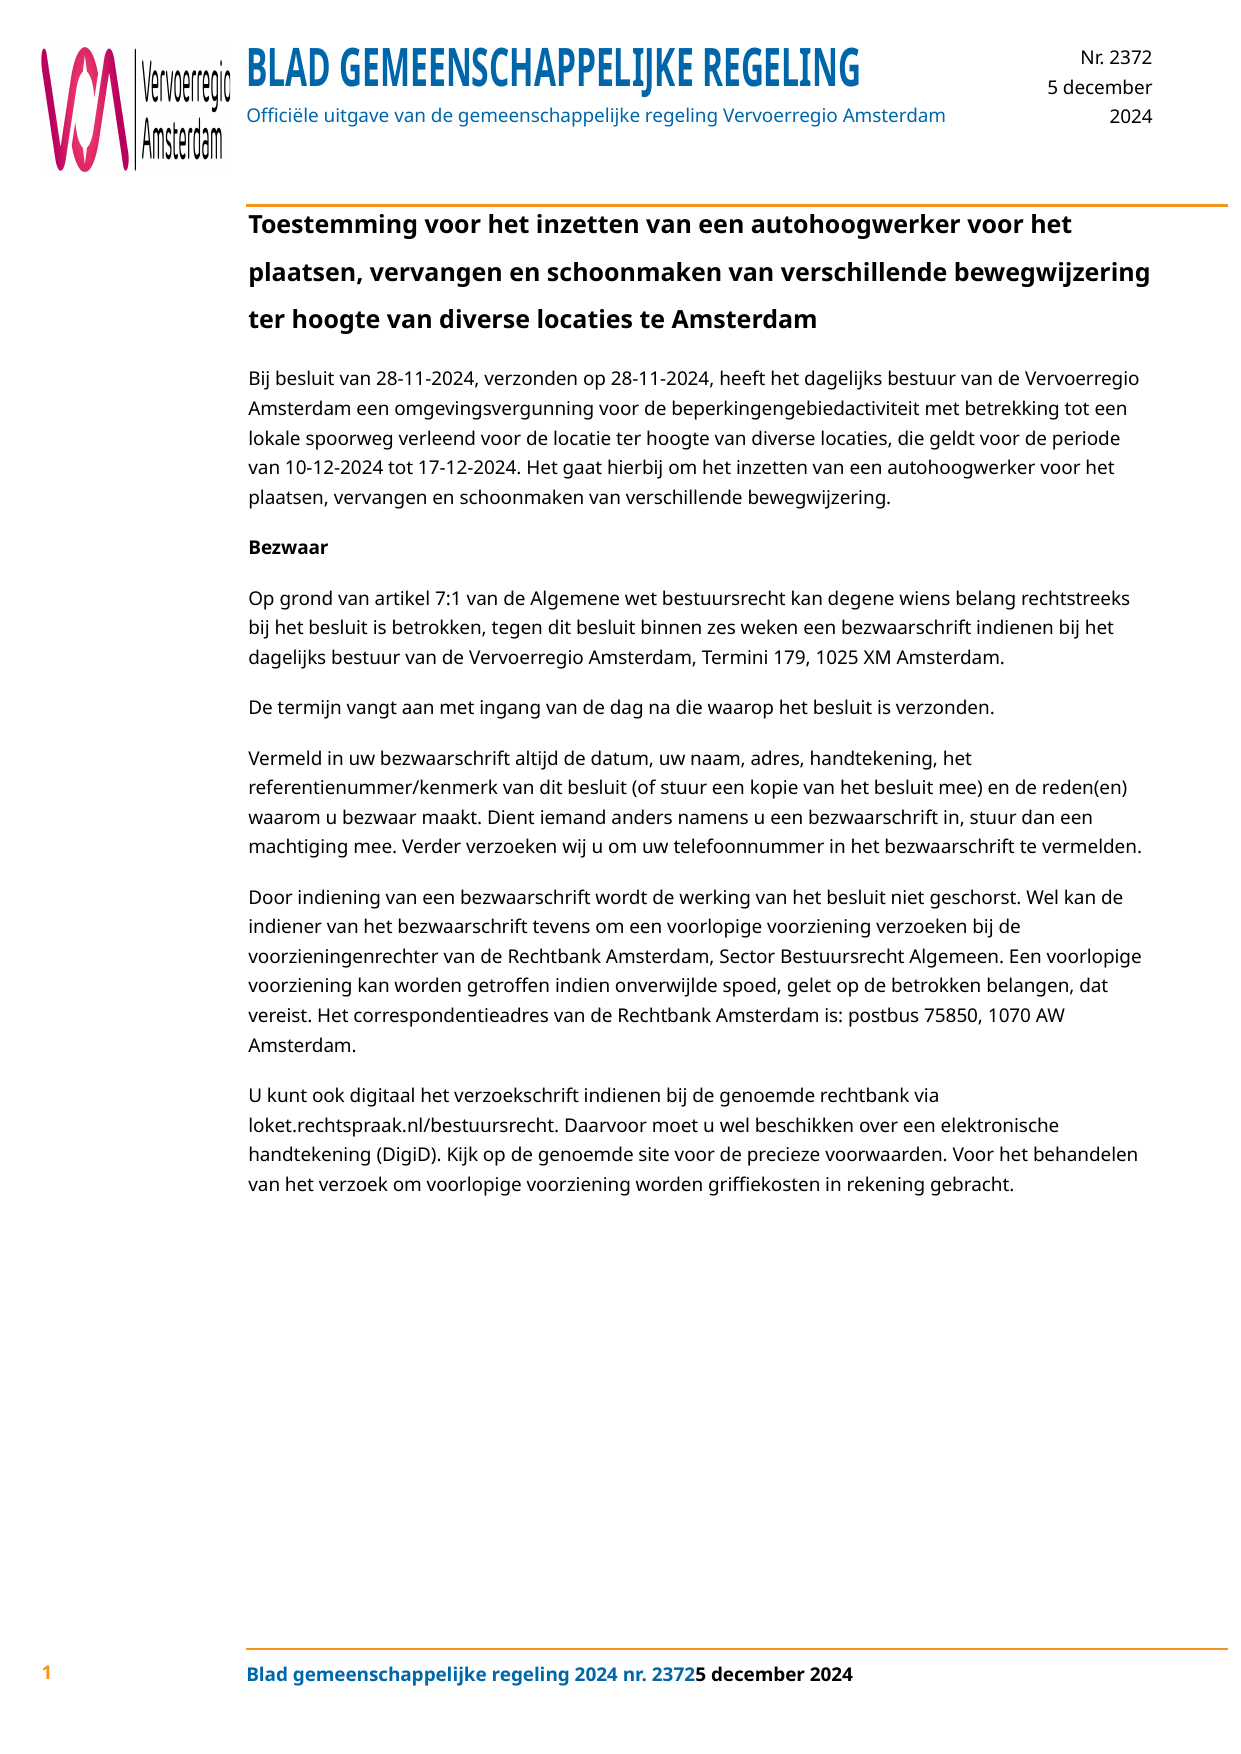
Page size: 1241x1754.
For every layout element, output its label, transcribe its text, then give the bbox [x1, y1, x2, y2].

text U kunt ook digitaal het verzoekschrift indienen bij de genoemde rechtbank via loket.rechtspraak.nl/bestuursrecht. Daarvoor moet u wel beschikken over een elektronische handtekening (DigiD). Kijk op de genoemde site voor de precieze voorwaarden. Voor het behandelen van het verzoek om voorlopige voorziening worden griffiekosten in rekening gebracht. [248, 1082, 1152, 1197]
text Op grond van artikel 7:1 van de Algemene wet bestuursrecht kan degene wiens belang rechtstreeks bij het besluit is betrokken, tegen dit besluit binnen zes weken een bezwaarschrift indienen bij het dagelijks bestuur van de Vervoerregio Amsterdam, Termini 179, 1025 XM Amsterdam. [248, 585, 1152, 669]
text Bezwaar [248, 534, 1152, 560]
text Bij besluit van 28-11-2024, verzonden op 28-11-2024, heeft het dagelijks bestuur van de Vervoerregio Amsterdam een omgevingsvergunning voor de beperkingengebiedactiviteit met betrekking tot een lokale spoorweg verleend voor de locatie ter hoogte van diverse locaties, die geldt voor de periode van 10-12-2024 tot 17-12-2024. Het gaat hierbij om het inzetten van een autohoogwerker voor het plaatsen, vervangen en schoonmaken van verschillende bewegwijzering. [248, 366, 1152, 509]
text Vermeld in uw bezwaarschrift altijd de datum, uw naam, adres, handtekening, het referentienummer/kenmerk van dit besluit (of stuur een kopie van het besluit mee) en de reden(en) waarom u bezwaar maakt. Dient iemand anders namens u een bezwaarschrift in, stuur dan een machtiging mee. Verder verzoeken wij u om uw telefoonnummer in het bezwaarschrift te vermelden. [248, 745, 1152, 859]
text Toestemming voor het inzetten van een autohoogwerker voor het plaatsen, vervangen en schoonmaken van verschillende bewegwijzering ter hoogte van diverse locaties te Amsterdam [248, 207, 1152, 336]
picture [41, 47, 231, 172]
text Door indiening van een bezwaarschrift wordt de werking van het besluit niet geschorst. Wel kan de indiener van het bezwaarschrift tevens om een voorlopige voorziening verzoeken bij de voorzieningenrechter van de Rechtbank Amsterdam, Sector Bestuursrecht Algemeen. Een voorlopige voorziening kan worden getroffen indien onverwijlde spoed, gelet op de betrokken belangen, dat vereist. Het correspondentieadres van de Rechtbank Amsterdam is: postbus 75850, 1070 AW Amsterdam. [248, 884, 1152, 1057]
text De termijn vangt aan met ingang van de dag na die waarop het besluit is verzonden. [248, 694, 1152, 720]
